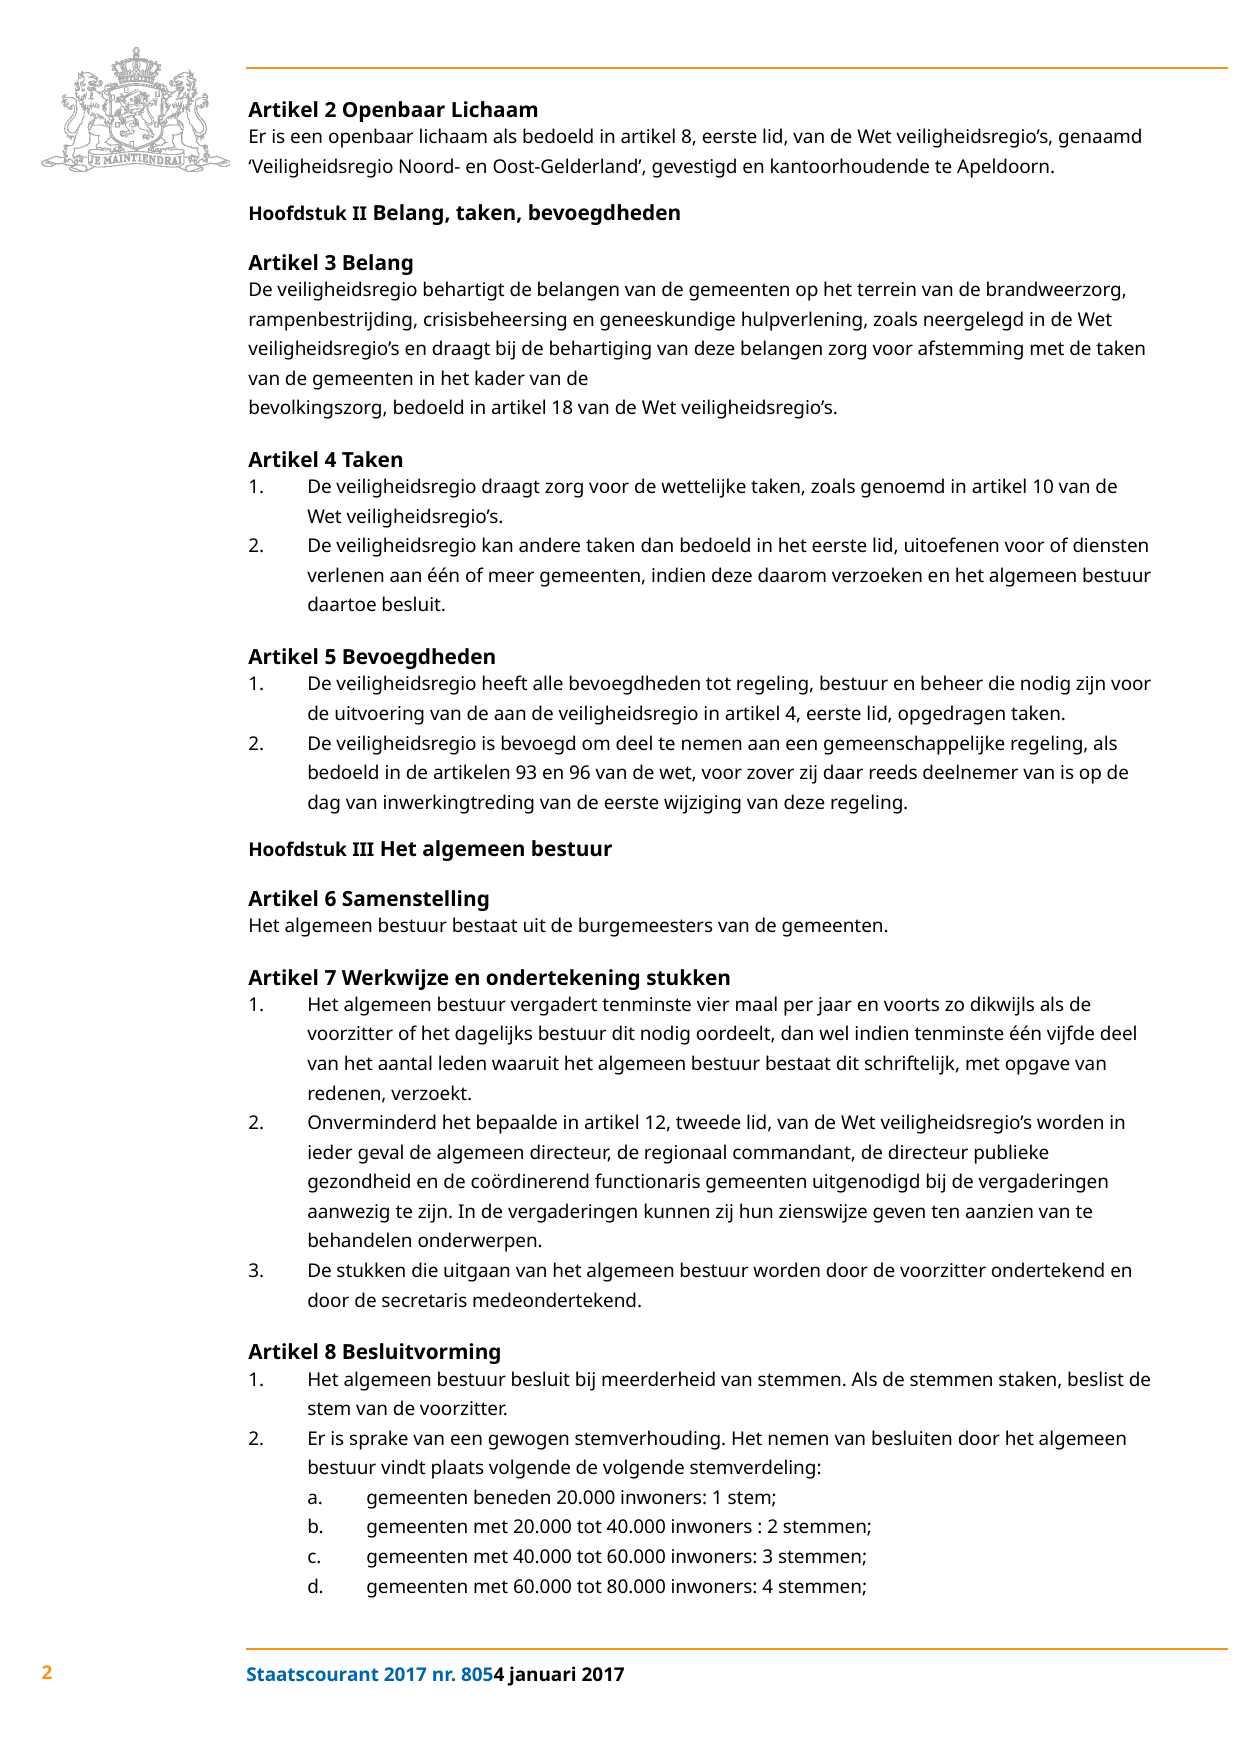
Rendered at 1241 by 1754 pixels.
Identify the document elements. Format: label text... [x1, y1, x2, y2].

text Artikel 6 Samenstelling [248, 884, 1152, 912]
list Er is sprake van een gewogen stemverhouding. Het nemen van besluiten door het algemeen bestuur vindt plaats volgende de volgende stemverdeling: [248, 1425, 1152, 1480]
text Artikel 7 Werkwijze en ondertekening stukken [248, 963, 1152, 991]
picture [41, 47, 231, 172]
text De veiligheidsregio behartigt de belangen van de gemeenten op het terrein van de brandweerzorg, rampenbestrijding, crisisbeheersing en geneeskundige hulpverlening, zoals neergelegd in de Wet veiligheidsregio’s en draagt bij de behartiging van deze belangen zorg voor afstemming met de taken van de gemeenten in het kader van de [248, 276, 1152, 391]
list Het algemeen bestuur vergadert tenminste vier maal per jaar en voorts zo dikwijls als de voorzitter of het dagelijks bestuur dit nodig oordeelt, dan wel indien tenminste één vijfde deel van het aantal leden waaruit het algemeen bestuur bestaat dit schriftelijk, met opgave van redenen, verzoekt. [248, 991, 1152, 1106]
text Hoofdstuk II Belang, taken, bevoegdheden [248, 198, 1152, 227]
text Artikel 8 Besluitvorming [248, 1337, 1152, 1366]
list De veiligheidsregio is bevoegd om deel te nemen aan een gemeenschappelijke regeling, als bedoeld in de artikelen 93 en 96 van de wet, voor zover zij daar reeds deelnemer van is op de dag van inwerkingtreding van de eerste wijziging van deze regeling. [248, 730, 1152, 814]
text Artikel 3 Belang [248, 248, 1152, 276]
list Onverminderd het bepaalde in artikel 12, tweede lid, van de Wet veiligheidsregio’s worden in ieder geval de algemeen directeur, de regionaal commandant, de directeur publieke gezondheid en de coördinerend functionaris gemeenten uitgenodigd bij de vergaderingen aanwezig te zijn. In de vergaderingen kunnen zij hun zienswijze geven ten aanzien van te behandelen onderwerpen. [248, 1109, 1152, 1253]
list gemeenten beneden 20.000 inwoners: 1 stem; [307, 1484, 1152, 1510]
text Artikel 5 Bevoegdheden [248, 642, 1152, 671]
list gemeenten met 20.000 tot 40.000 inwoners : 2 stemmen; [307, 1514, 1152, 1539]
list De veiligheidsregio draagt zorg voor de wettelijke taken, zoals genoemd in artikel 10 van de Wet veiligheidsregio’s. [248, 473, 1152, 529]
text Artikel 2 Openbaar Lichaam [248, 95, 1152, 123]
text Hoofdstuk III Het algemeen bestuur [248, 834, 1152, 863]
list gemeenten met 40.000 tot 60.000 inwoners: 3 stemmen; [307, 1543, 1152, 1569]
text Het algemeen bestuur bestaat uit de burgemeesters van de gemeenten. [248, 912, 1152, 938]
text Artikel 4 Taken [248, 445, 1152, 473]
list De stukken die uitgaan van het algemeen bestuur worden door de voorzitter ondertekend en door de secretaris medeondertekend. [248, 1257, 1152, 1313]
list De veiligheidsregio heeft alle bevoegdheden tot regeling, bestuur en beheer die nodig zijn voor de uitvoering van de aan de veiligheidsregio in artikel 4, eerste lid, opgedragen taken. [248, 671, 1152, 726]
text bevolkingszorg, bedoeld in artikel 18 van de Wet veiligheidsregio’s. [248, 394, 1152, 420]
list Het algemeen bestuur besluit bij meerderheid van stemmen. Als de stemmen staken, beslist de stem van de voorzitter. [248, 1366, 1152, 1421]
text Er is een openbaar lichaam als bedoeld in artikel 8, eerste lid, van de Wet veiligheidsregio’s, genaamd ‘Veiligheidsregio Noord- en Oost-Gelderland’, gevestigd en kantoorhoudende te Apeldoorn. [248, 123, 1152, 178]
list De veiligheidsregio kan andere taken dan bedoeld in het eerste lid, uitoefenen voor of diensten verlenen aan één of meer gemeenten, indien deze daarom verzoeken en het algemeen bestuur daartoe besluit. [248, 532, 1152, 617]
list gemeenten met 60.000 tot 80.000 inwoners: 4 stemmen; [307, 1573, 1152, 1598]
